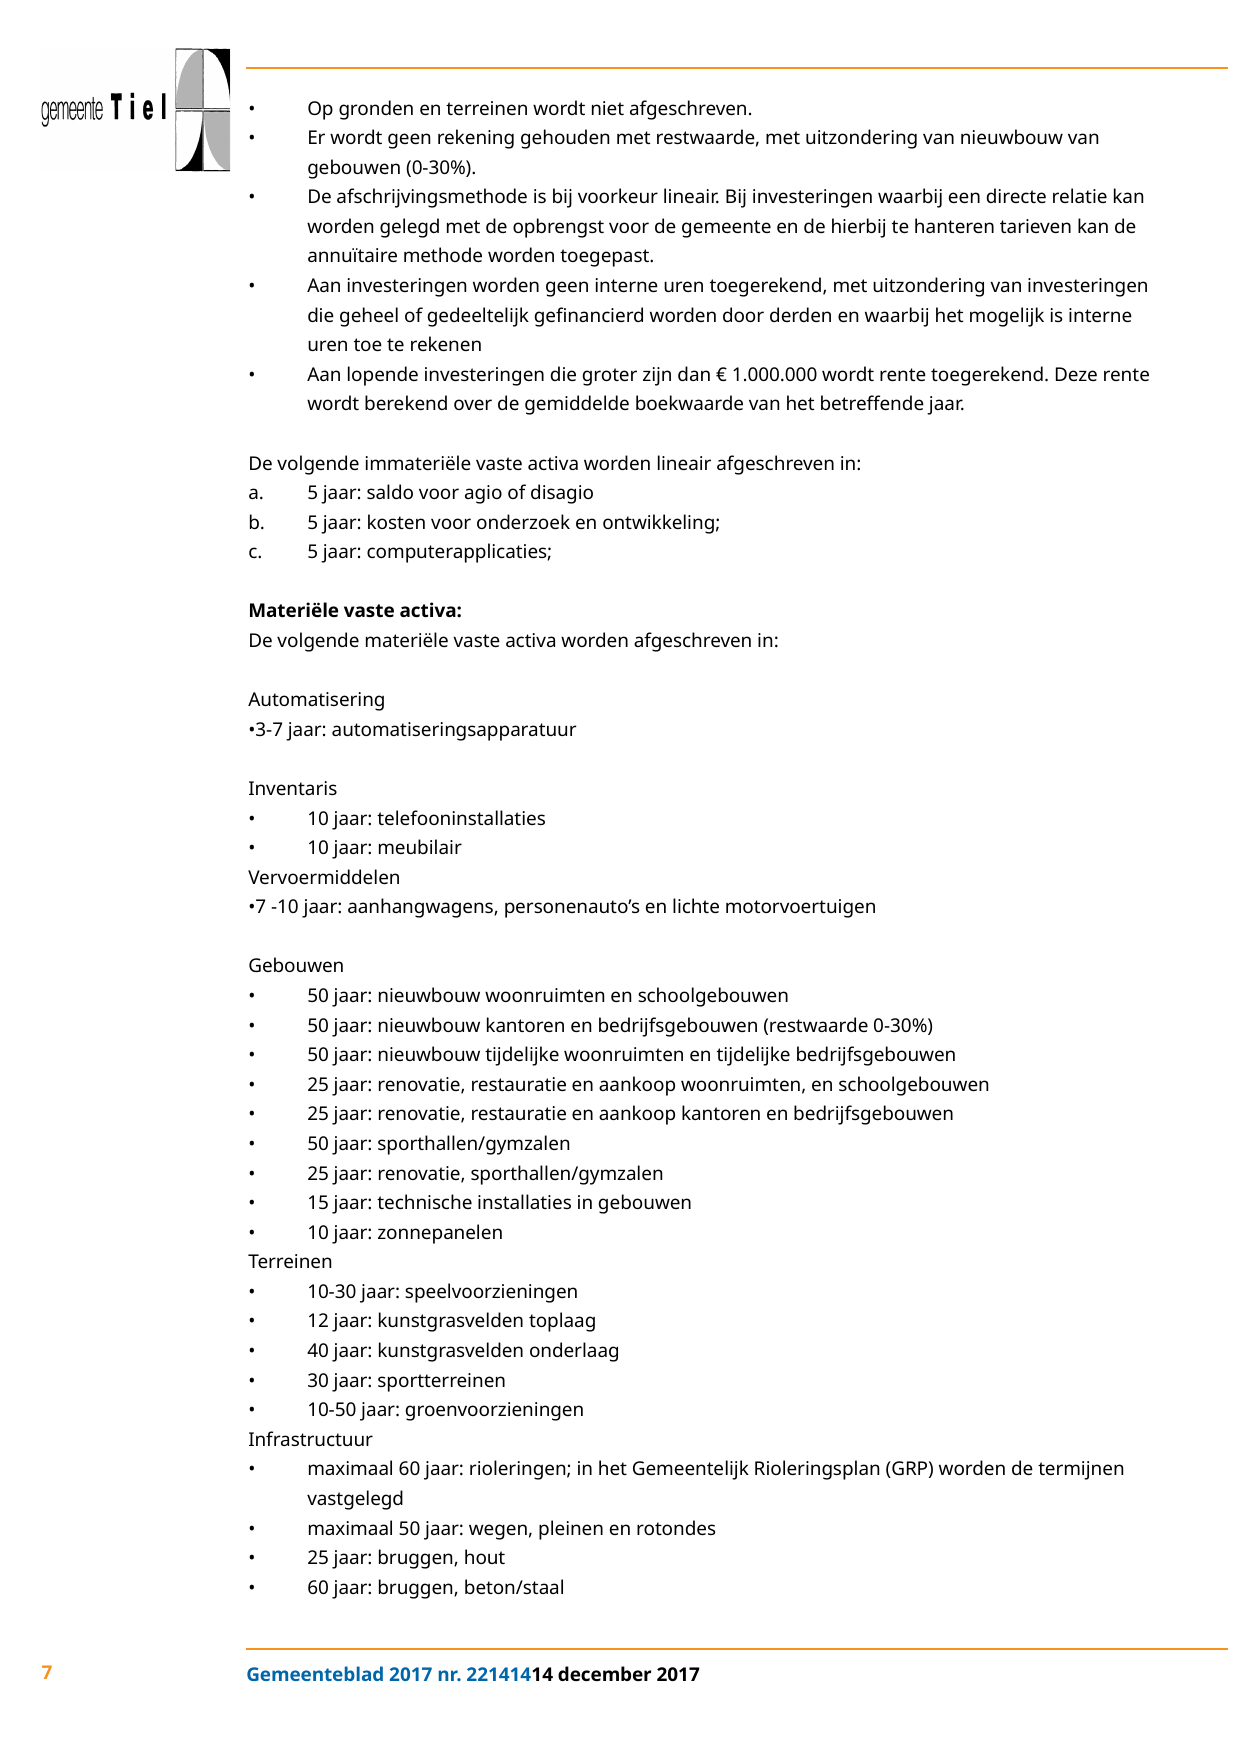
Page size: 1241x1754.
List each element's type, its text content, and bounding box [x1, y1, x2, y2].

text Infrastructuur [248, 1426, 1152, 1452]
text Materiële vaste activa: [248, 598, 1152, 623]
list 50 jaar: nieuwbouw tijdelijke woonruimten en tijdelijke bedrijfsgebouwen [248, 1041, 1152, 1067]
list 25 jaar: renovatie, sporthallen/gymzalen [248, 1160, 1152, 1186]
list 5 jaar: kosten voor onderzoek en ontwikkeling; [248, 509, 1152, 535]
text Inventaris [248, 775, 1152, 801]
list 10 jaar: telefooninstallaties [248, 805, 1152, 831]
list 12 jaar: kunstgrasvelden toplaag [248, 1308, 1152, 1333]
list 10 jaar: meubilair [248, 834, 1152, 860]
text Gebouwen [248, 953, 1152, 978]
list 5 jaar: saldo voor agio of disagio [248, 479, 1152, 505]
text Automatisering [248, 686, 1152, 712]
list 15 jaar: technische installaties in gebouwen [248, 1189, 1152, 1215]
list 10-50 jaar: groenvoorzieningen [248, 1396, 1152, 1422]
picture [41, 47, 231, 172]
list 50 jaar: nieuwbouw woonruimten en schoolgebouwen [248, 982, 1152, 1008]
list maximaal 60 jaar: rioleringen; in het Gemeentelijk Rioleringsplan (GRP) worden de termijnen vastgelegd [248, 1456, 1152, 1511]
list 60 jaar: bruggen, beton/staal [248, 1574, 1152, 1600]
list 50 jaar: nieuwbouw kantoren en bedrijfsgebouwen (restwaarde 0-30%) [248, 1012, 1152, 1038]
list Op gronden en terreinen wordt niet afgeschreven. [248, 95, 1152, 121]
list 40 jaar: kunstgrasvelden onderlaag [248, 1337, 1152, 1363]
list 25 jaar: renovatie, restauratie en aankoop kantoren en bedrijfsgebouwen [248, 1101, 1152, 1126]
text Vervoermiddelen [248, 864, 1152, 890]
list 10-30 jaar: speelvoorzieningen [248, 1278, 1152, 1304]
list 30 jaar: sportterreinen [248, 1367, 1152, 1393]
list maximaal 50 jaar: wegen, pleinen en rotondes [248, 1515, 1152, 1541]
list Aan lopende investeringen die groter zijn dan € 1.000.000 wordt rente toegerekend. Deze rente wordt berekend over de gemiddelde boekwaarde van het betreffende jaar. [248, 361, 1152, 416]
list 50 jaar: sporthallen/gymzalen [248, 1130, 1152, 1156]
list Aan investeringen worden geen interne uren toegerekend, met uitzondering van investeringen die geheel of gedeeltelijk gefinancierd worden door derden en waarbij het mogelijk is interne uren toe te rekenen [248, 272, 1152, 357]
text Terreinen [248, 1248, 1152, 1274]
list 5 jaar: computerapplicaties; [248, 538, 1152, 564]
list 25 jaar: bruggen, hout [248, 1544, 1152, 1570]
text •7 -10 jaar: aanhangwagens, personenauto’s en lichte motorvoertuigen [248, 893, 1152, 919]
text •3-7 jaar: automatiseringsapparatuur [248, 716, 1152, 742]
text De volgende immateriële vaste activa worden lineair afgeschreven in: [248, 450, 1152, 476]
list De afschrijvingsmethode is bij voorkeur lineair. Bij investeringen waarbij een directe relatie kan worden gelegd met de opbrengst voor de gemeente en de hierbij te hanteren tarieven kan de annuïtaire methode worden toegepast. [248, 183, 1152, 268]
list 10 jaar: zonnepanelen [248, 1219, 1152, 1245]
list 25 jaar: renovatie, restauratie en aankoop woonruimten, en schoolgebouwen [248, 1071, 1152, 1097]
list Er wordt geen rekening gehouden met restwaarde, met uitzondering van nieuwbouw van gebouwen (0-30%). [248, 124, 1152, 180]
text De volgende materiële vaste activa worden afgeschreven in: [248, 627, 1152, 653]
